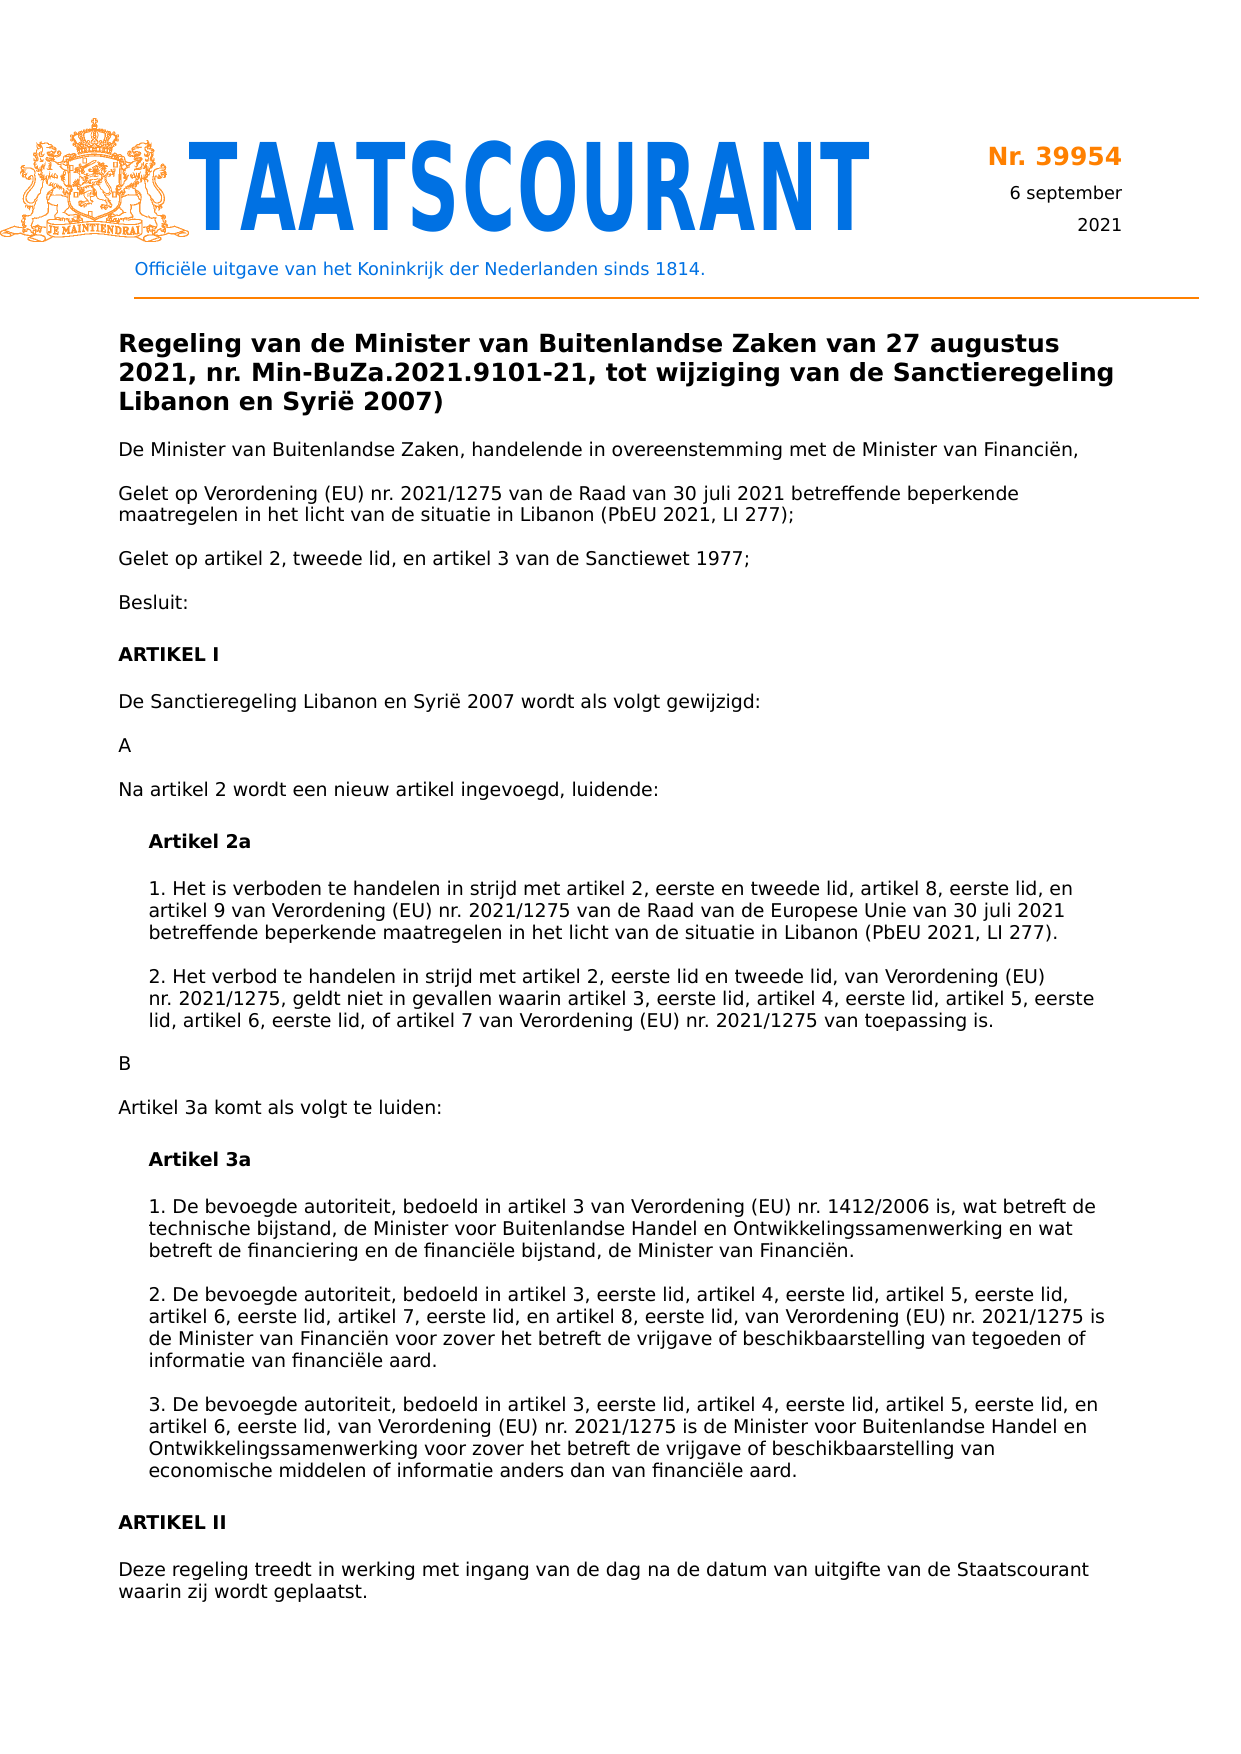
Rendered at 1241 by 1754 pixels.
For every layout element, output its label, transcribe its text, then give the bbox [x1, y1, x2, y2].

subtitle Artikel 3a [148, 1149, 1122, 1171]
table_cell 6 september [939, 177, 1199, 209]
table_cell 2021 [939, 209, 1199, 259]
text B [118, 1053, 1122, 1075]
text 3. De bevoegde autoriteit, bedoeld in artikel 3, eerste lid, artikel 4, eerste lid, artikel 5, eerste lid, en artikel 6, eerste lid, van Verordening (EU) nr. 2021/1275 is de Minister voor Buitenlandse Handel en Ontwikkelingssamenwerking voor zover het betreft de vrijgave of beschikbaarstelling van economische middelen of informatie anders dan van financiële aard. [148, 1394, 1122, 1482]
text Na artikel 2 wordt een nieuw artikel ingevoegd, luidende: [118, 779, 1122, 801]
subtitle ARTIKEL II [118, 1512, 1122, 1534]
text 1. De bevoegde autoriteit, bedoeld in artikel 3 van Verordening (EU) nr. 1412/2006 is, wat betreft de technische bijstand, de Minister voor Buitenlandse Handel en Ontwikkelingssamenwerking en wat betreft de financiering en de financiële bijstand, de Minister van Financiën. [148, 1196, 1122, 1262]
text De Minister van Buitenlandse Zaken, handelende in overeenstemming met de Minister van Financiën, [118, 438, 1122, 461]
text Besluit: [118, 592, 1122, 614]
text Gelet op artikel 2, tweede lid, en artikel 3 van de Sanctiewet 1977; [118, 548, 1122, 570]
text Gelet op Verordening (EU) nr. 2021/1275 van de Raad van 30 juli 2021 betreffende beperkende maatregelen in het licht van de situatie in Libanon (PbEU 2021, LI 277); [118, 482, 1122, 526]
text 2. Het verbod te handelen in strijd met artikel 2, eerste lid en tweede lid, van Verordening (EU) nr. 2021/1275, geldt niet in gevallen waarin artikel 3, eerste lid, artikel 4, eerste lid, artikel 5, eerste lid, artikel 6, eerste lid, of artikel 7 van Verordening (EU) nr. 2021/1275 van toepassing is. [148, 966, 1122, 1031]
subtitle Artikel 2a [148, 831, 1122, 853]
subtitle ARTIKEL I [118, 644, 1122, 666]
subtitle Regeling van de Minister van Buitenlandse Zaken van 27 augustus 2021, nr. Min-BuZa.2021.9101-21, tot wijziging van de Sanctieregeling Libanon en Syrië 2007) [118, 329, 1122, 417]
text Artikel 3a komt als volgt te luiden: [118, 1097, 1122, 1119]
text 2. De bevoegde autoriteit, bedoeld in artikel 3, eerste lid, artikel 4, eerste lid, artikel 5, eerste lid, artikel 6, eerste lid, artikel 7, eerste lid, en artikel 8, eerste lid, van Verordening (EU) nr. 2021/1275 is de Minister van Financiën voor zover het betreft de vrijgave of beschikbaarstelling van tegoeden of informatie van financiële aard. [148, 1284, 1122, 1372]
picture [0, 118, 189, 242]
text De Sanctieregeling Libanon en Syrië 2007 wordt als volgt gewijzigd: [118, 691, 1122, 713]
table_cell Officiële uitgave van het Koninkrijk der Nederlanden sinds 1814. [134, 259, 1199, 297]
table_header [0, 242, 134, 297]
table_header STAATSCOURANT [134, 118, 939, 259]
text A [118, 735, 1122, 757]
table_header Nr. 39954 [939, 118, 1199, 177]
text 1. Het is verboden te handelen in strijd met artikel 2, eerste en tweede lid, artikel 8, eerste lid, en artikel 9 van Verordening (EU) nr. 2021/1275 van de Raad van de Europese Unie van 30 juli 2021 betreffende beperkende maatregelen in het licht van de situatie in Libanon (PbEU 2021, LI 277). [148, 878, 1122, 944]
text Deze regeling treedt in werking met ingang van de dag na de datum van uitgifte van de Staatscourant waarin zij wordt geplaatst. [118, 1559, 1122, 1603]
